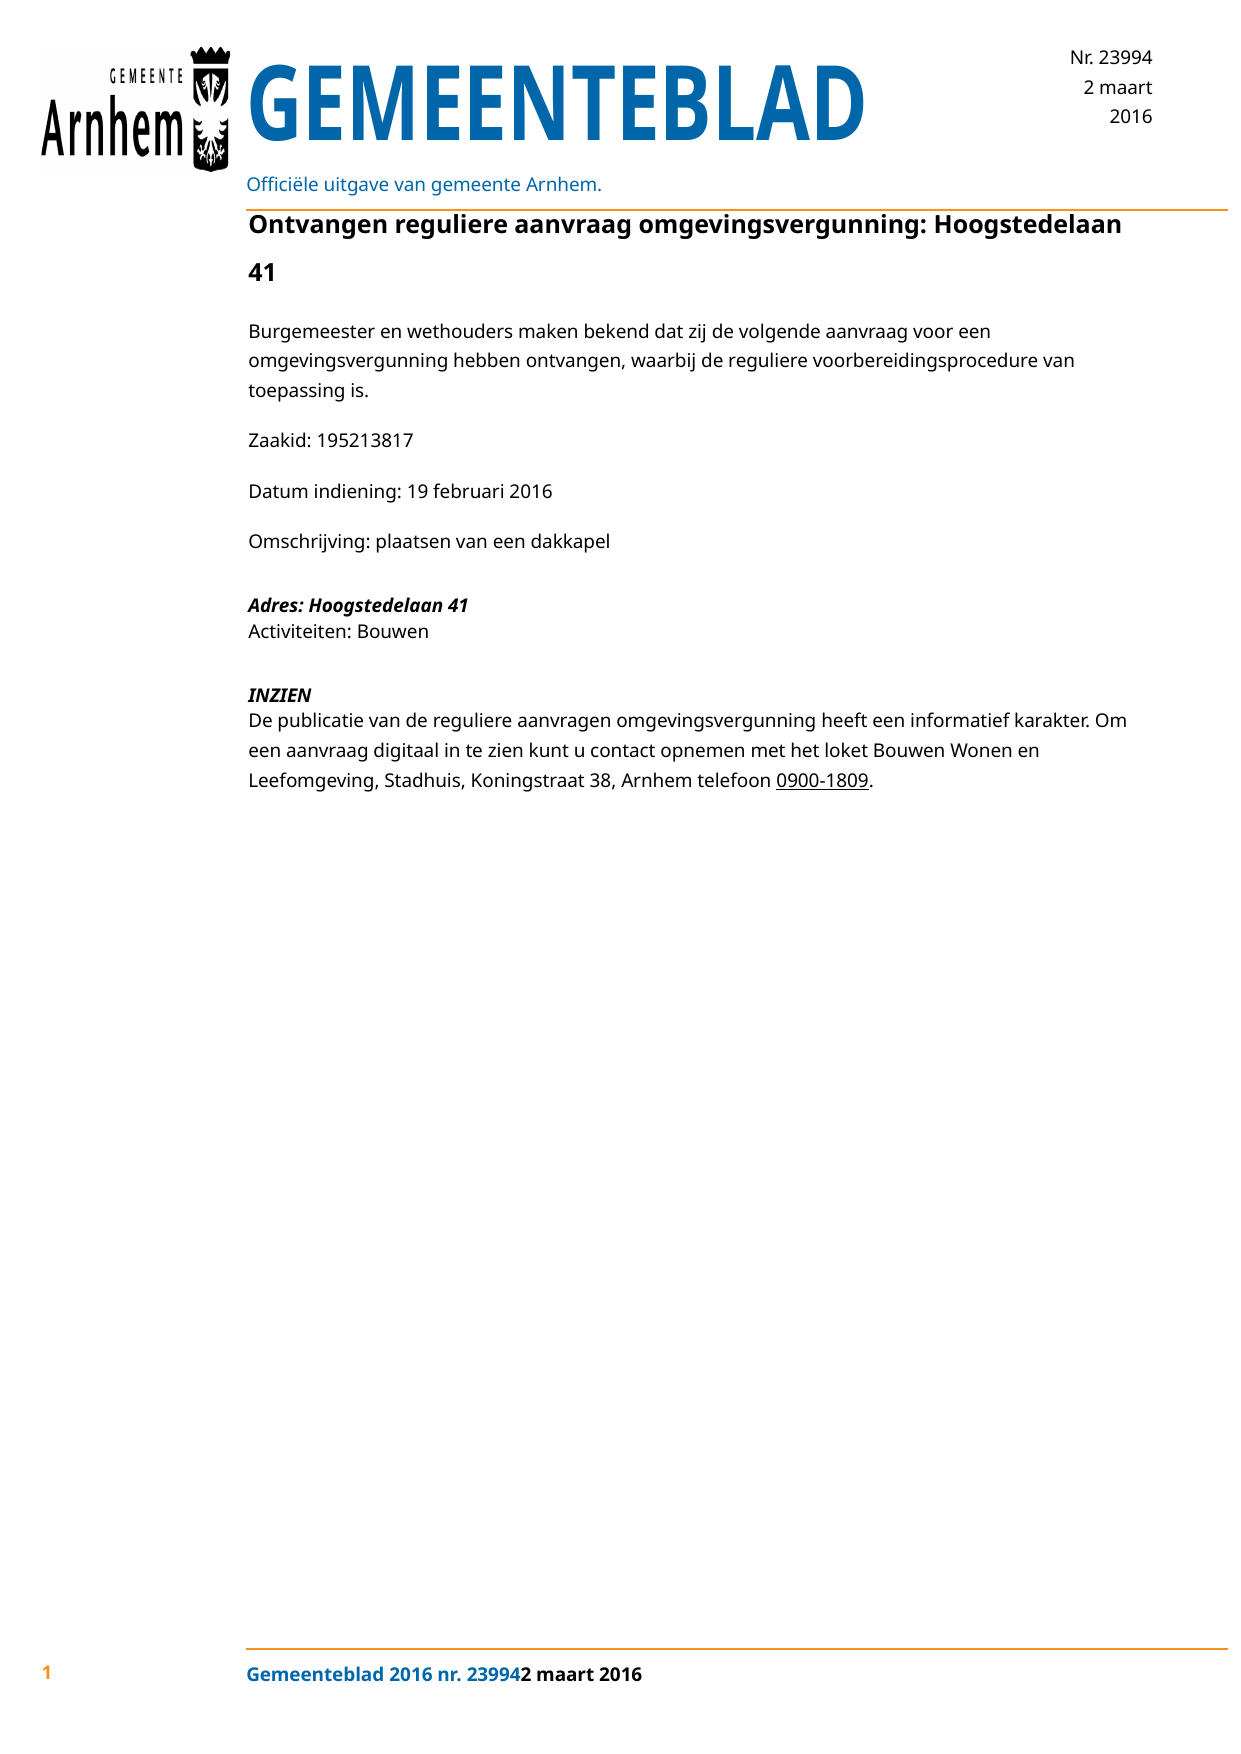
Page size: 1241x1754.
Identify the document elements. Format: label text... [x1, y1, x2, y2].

text Zaakid: 195213817 [248, 427, 1152, 453]
picture [41, 47, 231, 172]
text Activiteiten: Bouwen [248, 618, 1152, 644]
text Burgemeester en wethouders maken bekend dat zij de volgende aanvraag voor een omgevingsvergunning hebben ontvangen, waarbij de reguliere voorbereidingsprocedure van toepassing is. [248, 318, 1152, 403]
text Omschrijving: plaatsen van een dakkapel [248, 528, 1152, 554]
text Ontvangen reguliere aanvraag omgevingsvergunning: Hoogstedelaan 41 [248, 211, 1152, 288]
text Datum indiening: 19 februari 2016 [248, 478, 1152, 504]
text Adres: Hoogstedelaan 41 [248, 592, 1152, 618]
text De publicatie van de reguliere aanvragen omgevingsvergunning heeft een informatief karakter. Om een aanvraag digitaal in te zien kunt u contact opnemen met het loket Bouwen Wonen en Leefomgeving, Stadhuis, Koningstraat 38, Arnhem telefoon 0900-1809. [248, 708, 1152, 793]
text INZIEN [248, 682, 1152, 708]
